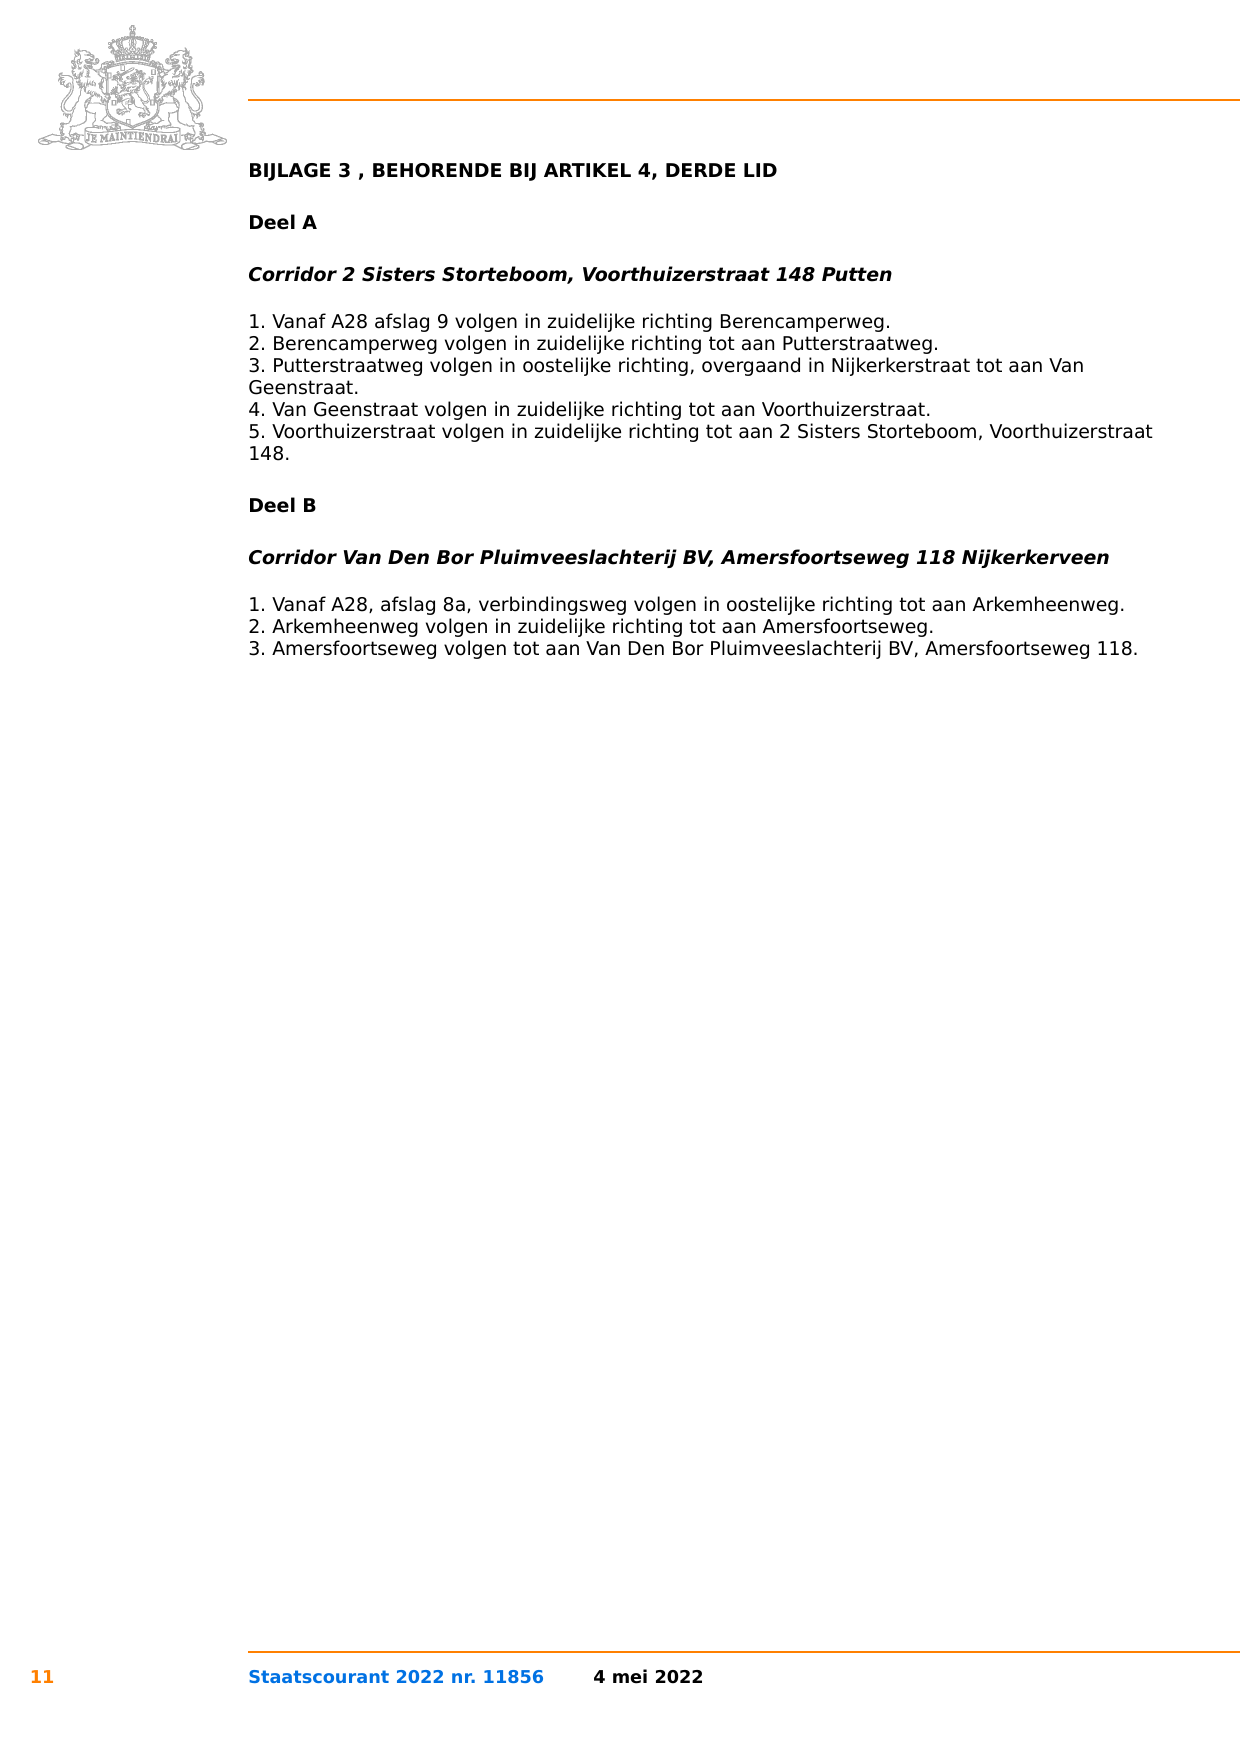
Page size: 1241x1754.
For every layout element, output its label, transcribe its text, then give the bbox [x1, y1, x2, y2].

text 1. Vanaf A28, afslag 8a, verbindingsweg volgen in oostelijke richting tot aan Arkemheenweg. [248, 594, 1163, 616]
subtitle Deel B [248, 495, 1163, 517]
text 2. Berencamperweg volgen in zuidelijke richting tot aan Putterstraatweg. [248, 333, 1163, 355]
text 1. Vanaf A28 afslag 9 volgen in zuidelijke richting Berencamperweg. [248, 311, 1163, 333]
subtitle BIJLAGE 3 , BEHORENDE BIJ ARTIKEL 4, DERDE LID [248, 160, 1163, 182]
subtitle Corridor 2 Sisters Storteboom, Voorthuizerstraat 148 Putten [248, 264, 1163, 286]
text 3. Putterstraatweg volgen in oostelijke richting, overgaand in Nijkerkerstraat tot aan Van Geenstraat. [248, 355, 1163, 399]
text 2. Arkemheenweg volgen in zuidelijke richting tot aan Amersfoortseweg. [248, 616, 1163, 638]
subtitle Deel A [248, 212, 1163, 234]
picture [38, 25, 227, 150]
text 4. Van Geenstraat volgen in zuidelijke richting tot aan Voorthuizerstraat. [248, 399, 1163, 421]
subtitle Corridor Van Den Bor Pluimveeslachterij BV, Amersfoortseweg 118 Nijkerkerveen [248, 547, 1163, 569]
text 3. Amersfoortseweg volgen tot aan Van Den Bor Pluimveeslachterij BV, Amersfoortseweg 118. [248, 638, 1163, 659]
text 5. Voorthuizerstraat volgen in zuidelijke richting tot aan 2 Sisters Storteboom, Voorthuizerstraat 148. [248, 421, 1163, 465]
